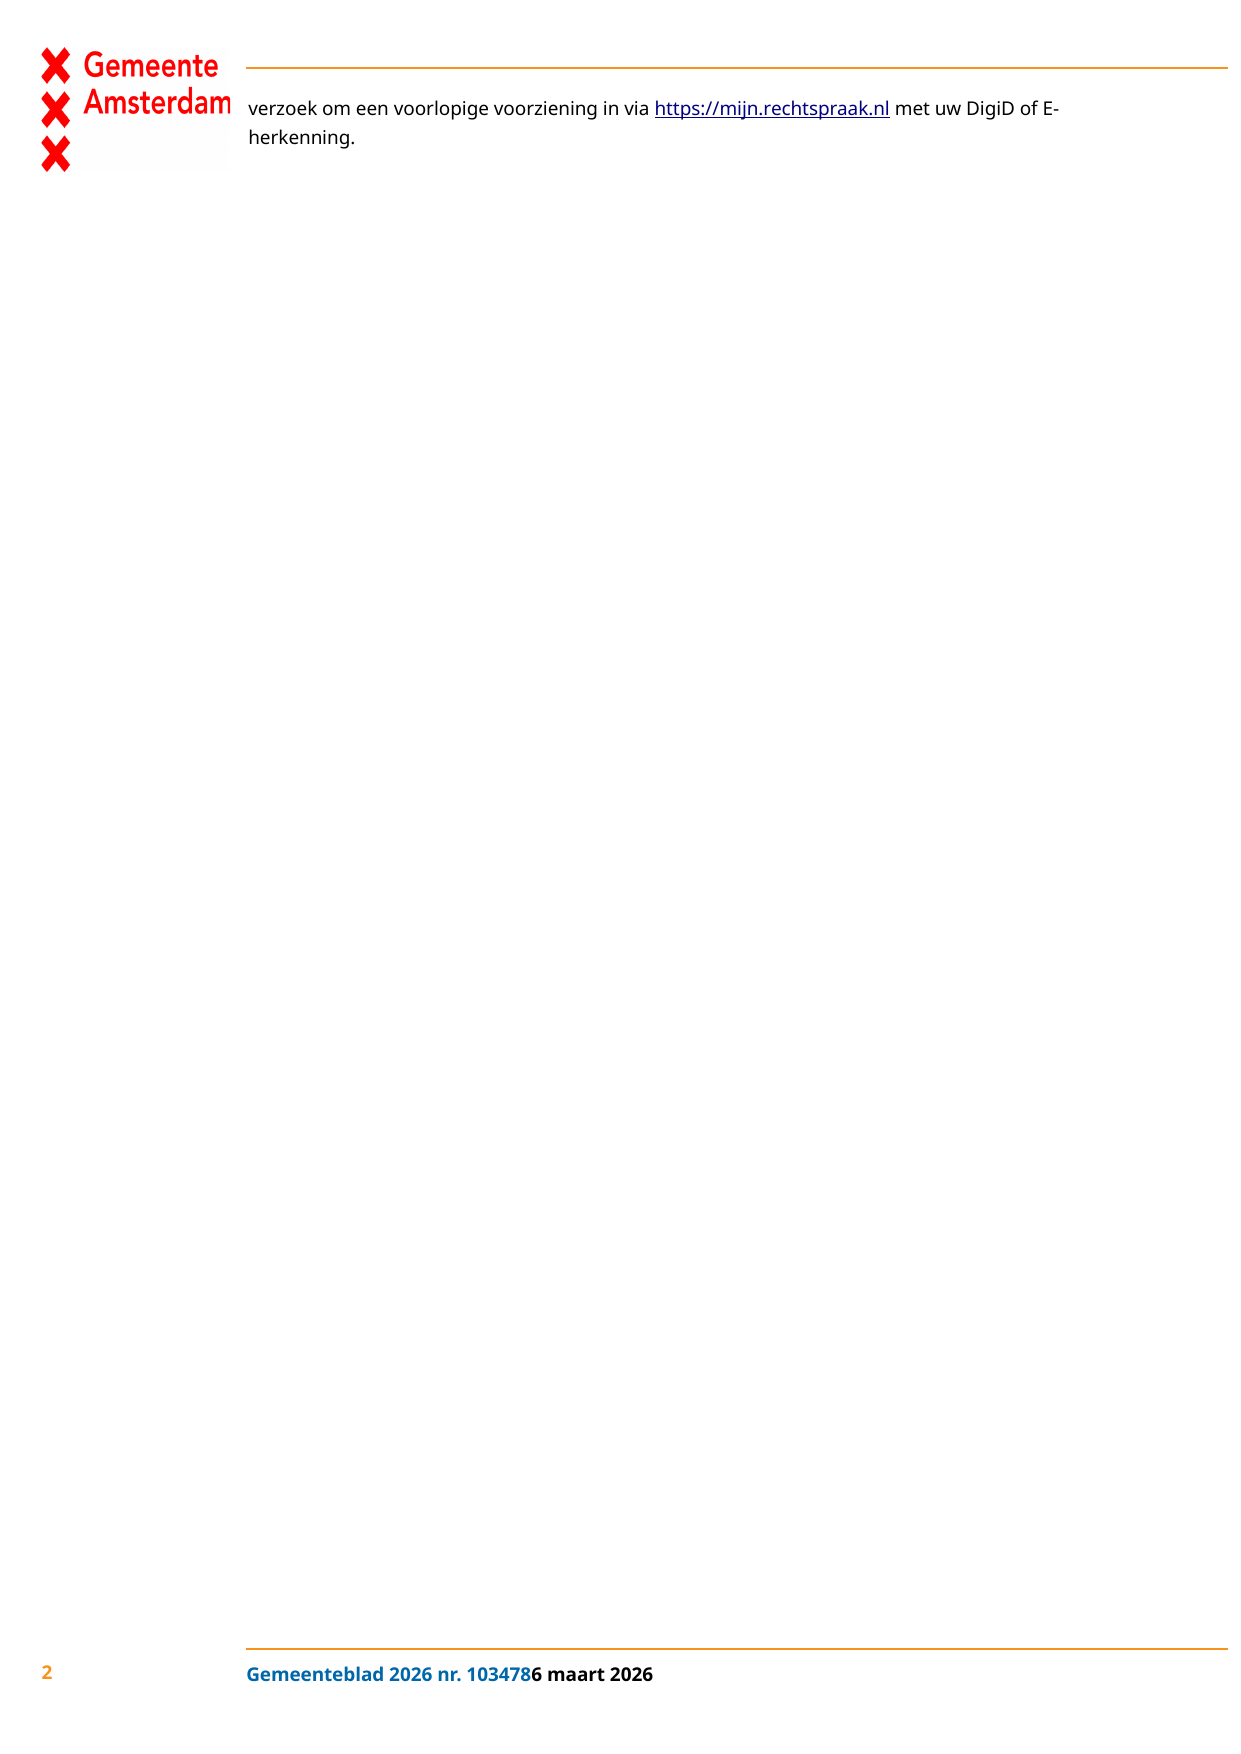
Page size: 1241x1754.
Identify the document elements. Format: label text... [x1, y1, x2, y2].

text verzoek om een voorlopige voorziening in via https://mijn.rechtspraak.nl met uw DigiD of E-herkenning. [248, 95, 1152, 150]
picture [41, 47, 231, 172]
